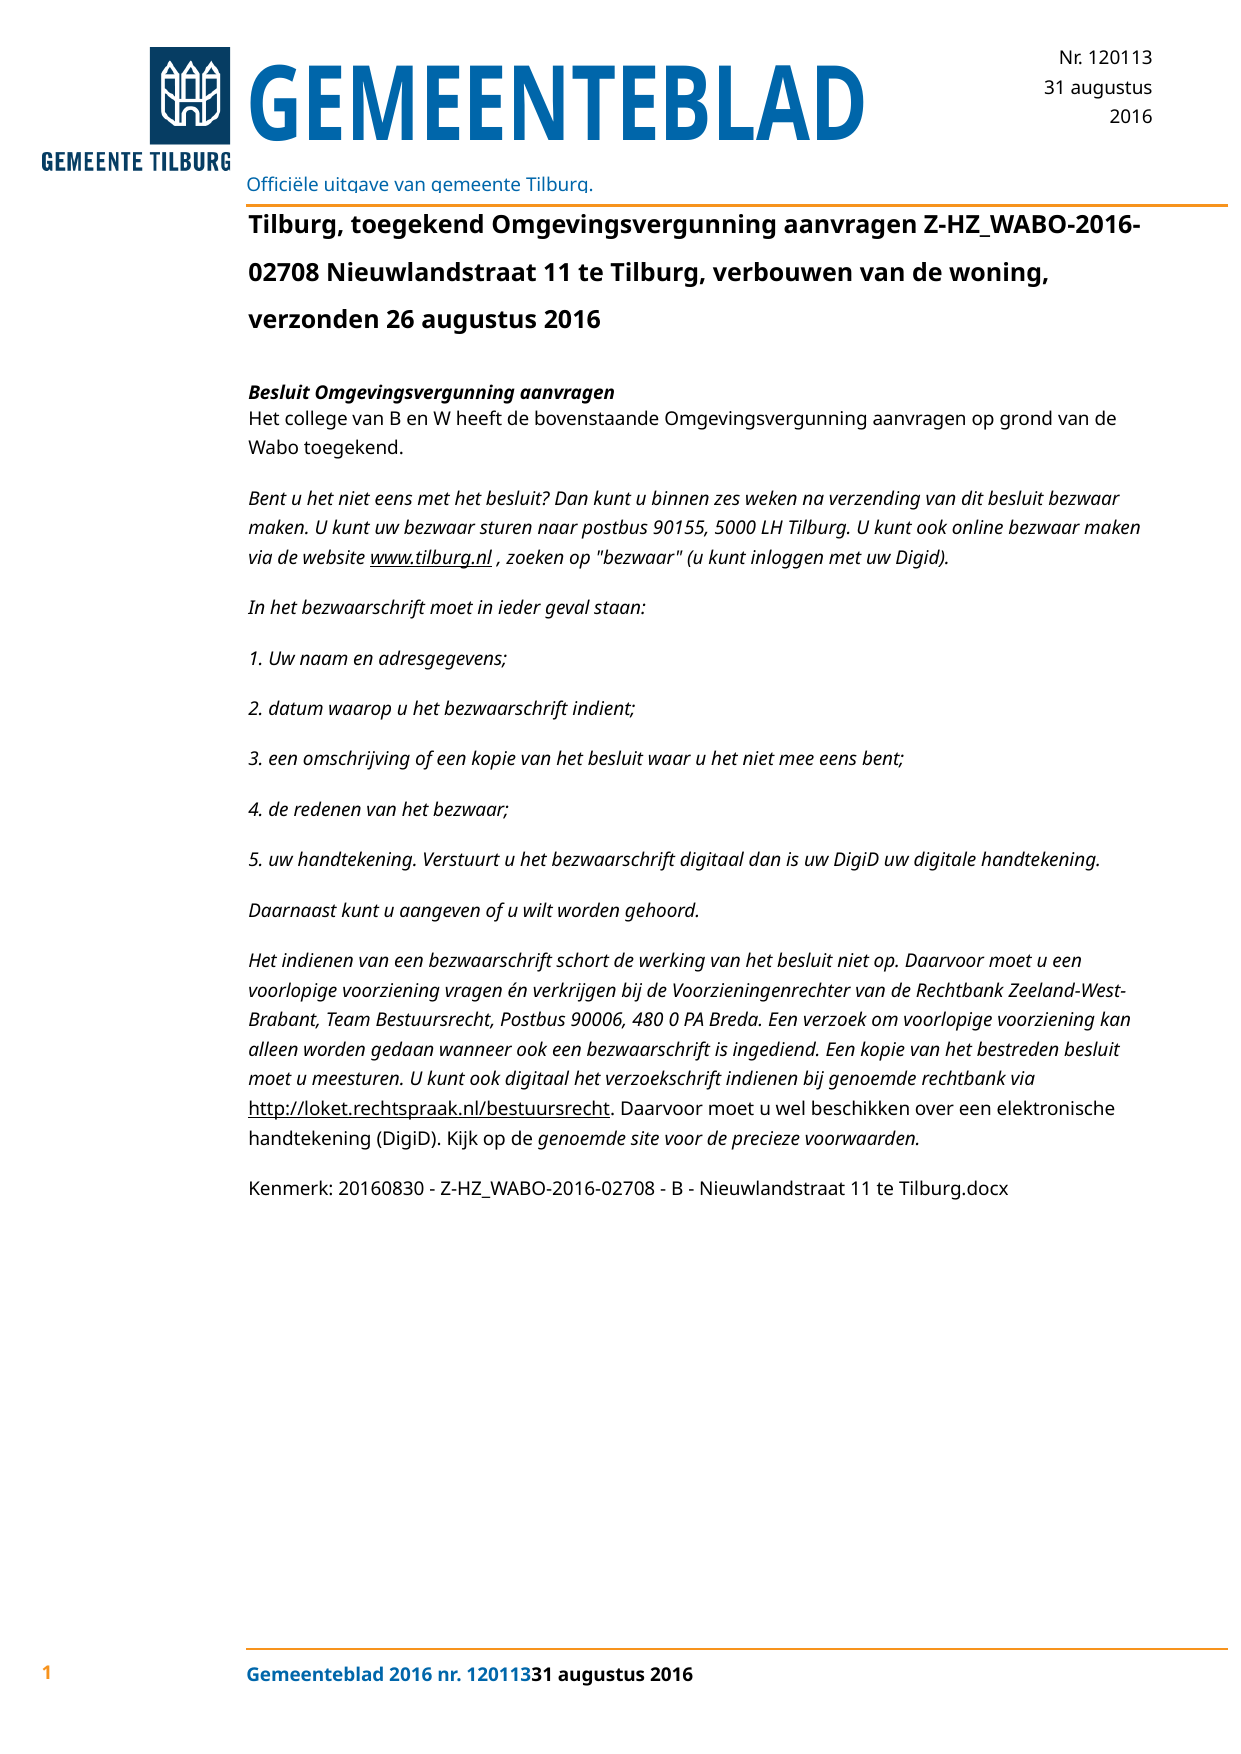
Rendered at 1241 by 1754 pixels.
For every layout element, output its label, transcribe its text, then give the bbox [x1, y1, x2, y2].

text 2. datum waarop u het bezwaarschrift indient; [248, 695, 1152, 721]
text In het bezwaarschrift moet in ieder geval staan: [248, 594, 1152, 620]
text 3. een omschrijving of een kopie van het besluit waar u het niet mee eens bent; [248, 746, 1152, 771]
text Het college van B en W heeft de bovenstaande Omgevingsvergunning aanvragen op grond van de Wabo toegekend. [248, 405, 1152, 460]
text 1. Uw naam en adresgegevens; [248, 645, 1152, 671]
text 5. uw handtekening. Verstuurt u het bezwaarschrift digitaal dan is uw DigiD uw digitale handtekening. [248, 846, 1152, 872]
text Tilburg, toegekend Omgevingsvergunning aanvragen Z-HZ_WABO-2016-02708 Nieuwlandstraat 11 te Tilburg, verbouwen van de woning, verzonden 26 augustus 2016 [248, 207, 1152, 336]
text Besluit Omgevingsvergunning aanvragen [248, 379, 1152, 405]
text Bent u het niet eens met het besluit? Dan kunt u binnen zes weken na verzending van dit besluit bezwaar maken. U kunt uw bezwaar sturen naar postbus 90155, 5000 LH Tilburg. U kunt ook online bezwaar maken via de website www.tilburg.nl , zoeken op "bezwaar" (u kunt inloggen met uw Digid). [248, 485, 1152, 570]
text Daarnaast kunt u aangeven of u wilt worden gehoord. [248, 897, 1152, 923]
text 4. de redenen van het bezwaar; [248, 796, 1152, 822]
picture [41, 47, 231, 172]
text Het indienen van een bezwaarschrift schort de werking van het besluit niet op. Daarvoor moet u een voorlopige voorziening vragen én verkrijgen bij de Voorzieningenrechter van de Rechtbank Zeeland-West-Brabant, Team Bestuursrecht, Postbus 90006, 480 0 PA Breda. Een verzoek om voorlopige voorziening kan alleen worden gedaan wanneer ook een bezwaarschrift is ingediend. Een kopie van het bestreden besluit moet u meesturen. U kunt ook digitaal het verzoekschrift indienen bij genoemde rechtbank via http://loket.rechtspraak.nl/bestuursrecht. Daarvoor moet u wel beschikken over een elektronische handtekening (DigiD). Kijk op de genoemde site voor de precieze voorwaarden. [248, 947, 1152, 1151]
text Kenmerk: 20160830 - Z-HZ_WABO-2016-02708 - B - Nieuwlandstraat 11 te Tilburg.docx [248, 1175, 1152, 1201]
